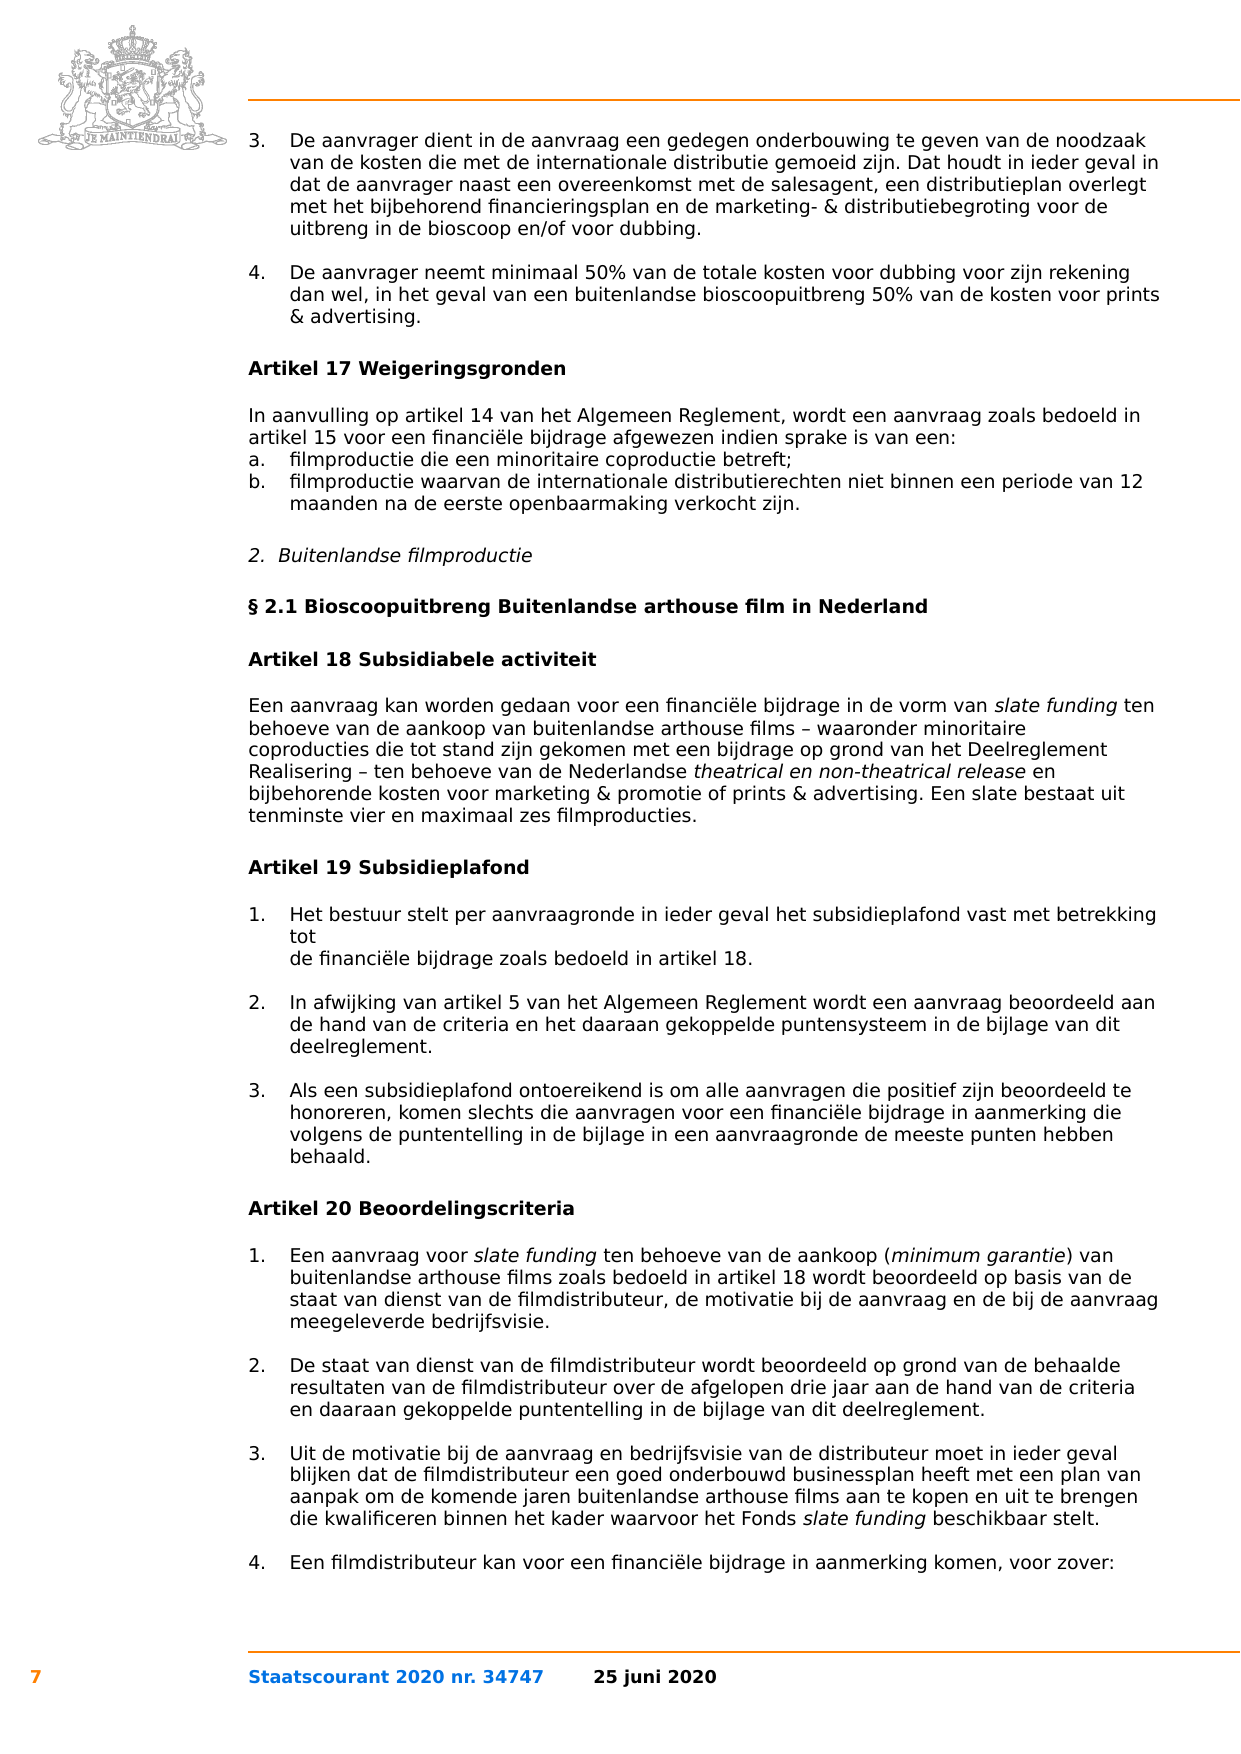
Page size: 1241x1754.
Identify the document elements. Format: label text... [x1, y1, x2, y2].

text behoeve van de aankoop van buitenlandse arthouse films – waaronder minoritaire [248, 717, 1163, 739]
text 1. Een aanvraag voor slate funding ten behoeve van de aankoop (minimum garantie) van buitenlandse arthouse films zoals bedoeld in artikel 18 wordt beoordeeld op basis van de staat van dienst van de filmdistributeur, de motivatie bij de aanvraag en de bij de aanvraag meegeleverde bedrijfsvisie. [248, 1245, 1163, 1333]
picture [38, 25, 227, 150]
subtitle Artikel 18 Subsidiabele activiteit [248, 648, 1163, 670]
text 3. Als een subsidieplafond ontoereikend is om alle aanvragen die positief zijn beoordeeld te honoreren, komen slechts die aanvragen voor een financiële bijdrage in aanmerking die volgens de puntentelling in de bijlage in een aanvraagronde de meeste punten hebben behaald. [248, 1080, 1163, 1168]
text 2. In afwijking van artikel 5 van het Algemeen Reglement wordt een aanvraag beoordeeld aan de hand van de criteria en het daaraan gekoppelde puntensysteem in de bijlage van dit deelreglement. [248, 992, 1163, 1058]
text b. filmproductie waarvan de internationale distributierechten niet binnen een periode van 12 maanden na de eerste openbaarmaking verkocht zijn. [248, 471, 1163, 514]
text 4. De aanvrager neemt minimaal 50% van de totale kosten voor dubbing voor zijn rekening dan wel, in het geval van een buitenlandse bioscoopuitbreng 50% van de kosten voor prints & advertising. [248, 262, 1163, 328]
text 2. De staat van dienst van de filmdistributeur wordt beoordeeld op grond van de behaalde resultaten van de filmdistributeur over de afgelopen drie jaar aan de hand van de criteria en daaraan gekoppelde puntentelling in de bijlage van dit deelreglement. [248, 1354, 1163, 1421]
text 1. Het bestuur stelt per aanvraagronde in ieder geval het subsidieplafond vast met betrekking tot [248, 904, 1163, 948]
subtitle § 2.1 Bioscoopuitbreng Buitenlandse arthouse film in Nederland [248, 596, 1163, 618]
subtitle Artikel 20 Beoordelingscriteria [248, 1198, 1163, 1220]
subtitle Artikel 19 Subsidieplafond [248, 857, 1163, 879]
subtitle Artikel 17 Weigeringsgronden [248, 358, 1163, 379]
subtitle 2. Buitenlandse filmproductie [248, 544, 1163, 566]
text 4. Een filmdistributeur kan voor een financiële bijdrage in aanmerking komen, voor zover: [248, 1552, 1163, 1574]
text 3. Uit de motivatie bij de aanvraag en bedrijfsvisie van de distributeur moet in ieder geval blijken dat de filmdistributeur een goed onderbouwd businessplan heeft met een plan van aanpak om de komende jaren buitenlandse arthouse films aan te kopen en uit te brengen die kwalificeren binnen het kader waarvoor het Fonds slate funding beschikbaar stelt. [248, 1442, 1163, 1530]
text Een aanvraag kan worden gedaan voor een financiële bijdrage in de vorm van slate funding ten [248, 695, 1163, 717]
text In aanvulling op artikel 14 van het Algemeen Reglement, wordt een aanvraag zoals bedoeld in artikel 15 voor een financiële bijdrage afgewezen indien sprake is van een: [248, 404, 1163, 448]
text coproducties die tot stand zijn gekomen met een bijdrage op grond van het Deelreglement Realisering – ten behoeve van de Nederlandse theatrical en non-theatrical release en bijbehorende kosten voor marketing & promotie of prints & advertising. Een slate bestaat uit tenminste vier en maximaal zes filmproducties. [248, 739, 1163, 827]
text de financiële bijdrage zoals bedoeld in artikel 18. [289, 948, 1163, 970]
text a. filmproductie die een minoritaire coproductie betreft; [248, 448, 1163, 471]
text 3. De aanvrager dient in de aanvraag een gedegen onderbouwing te geven van de noodzaak van de kosten die met de internationale distributie gemoeid zijn. Dat houdt in ieder geval in dat de aanvrager naast een overeenkomst met de salesagent, een distributieplan overlegt met het bijbehorend financieringsplan en de marketing- & distributiebegroting voor de uitbreng in de bioscoop en/of voor dubbing. [248, 130, 1163, 240]
